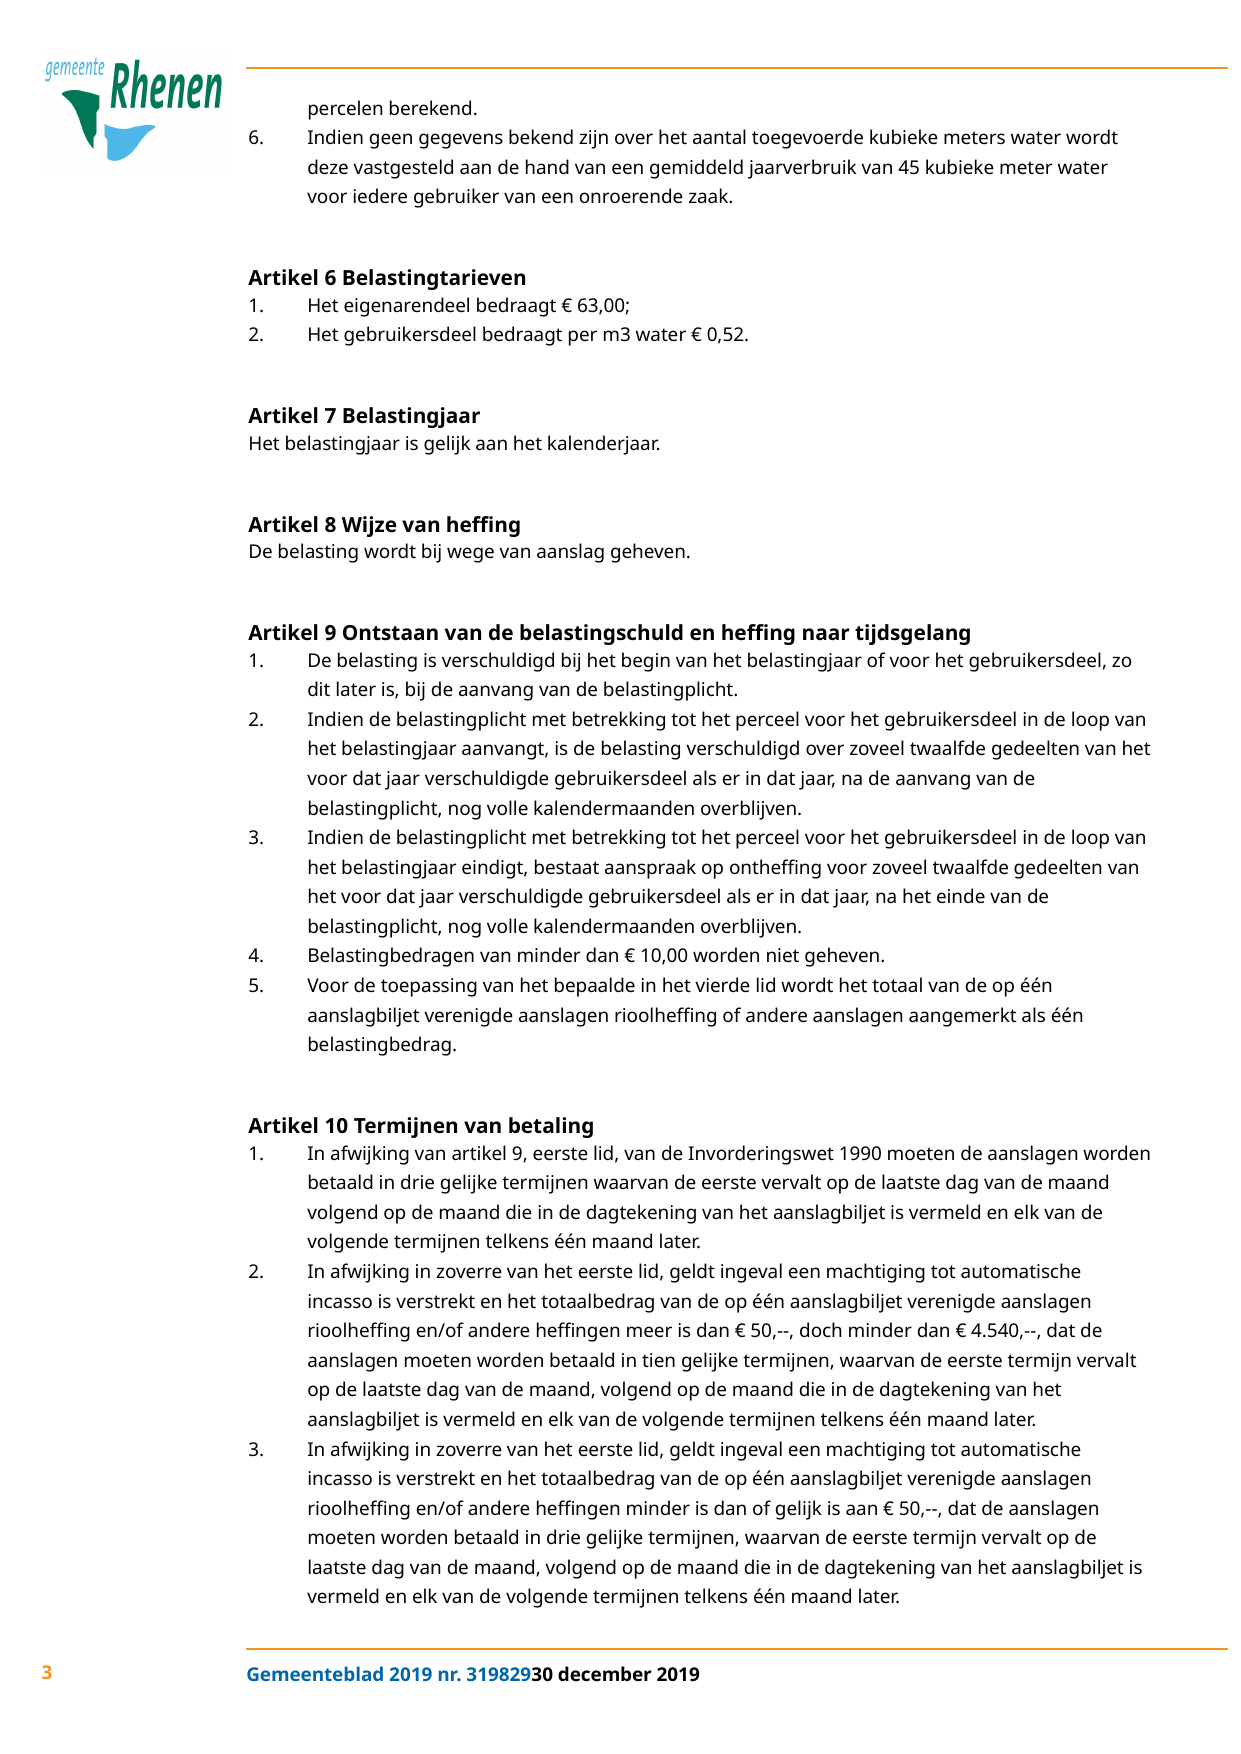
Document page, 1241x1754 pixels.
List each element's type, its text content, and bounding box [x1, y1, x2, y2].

text Artikel 10 Termijnen van betaling [248, 1111, 1152, 1140]
text Artikel 9 Ontstaan van de belastingschuld en heffing naar tijdsgelang [248, 618, 1152, 647]
list Voor de toepassing van het bepaalde in het vierde lid wordt het totaal van de op één aanslagbiljet verenigde aanslagen rioolheffing of andere aanslagen aangemerkt als één belastingbedrag. [248, 972, 1152, 1057]
text Artikel 6 Belastingtarieven [248, 263, 1152, 292]
list In afwijking in zoverre van het eerste lid, geldt ingeval een machtiging tot automatische incasso is verstrekt en het totaalbedrag van de op één aanslagbiljet verenigde aanslagen rioolheffing en/of andere heffingen meer is dan € 50,--, doch minder dan € 4.540,--, dat de aanslagen moeten worden betaald in tien gelijke termijnen, waarvan de eerste termijn vervalt op de laatste dag van de maand, volgend op de maand die in de dagtekening van het aanslagbiljet is vermeld en elk van de volgende termijnen telkens één maand later. [248, 1258, 1152, 1432]
list In afwijking van artikel 9, eerste lid, van de Invorderingswet 1990 moeten de aanslagen worden betaald in drie gelijke termijnen waarvan de eerste vervalt op de laatste dag van de maand volgend op de maand die in de dagtekening van het aanslagbiljet is vermeld en elk van de volgende termijnen telkens één maand later. [248, 1140, 1152, 1254]
list Belastingbedragen van minder dan € 10,00 worden niet geheven. [248, 943, 1152, 968]
list De belasting is verschuldigd bij het begin van het belastingjaar of voor het gebruikersdeel, zo dit later is, bij de aanvang van de belastingplicht. [248, 647, 1152, 702]
list Indien de belastingplicht met betrekking tot het perceel voor het gebruikersdeel in de loop van het belastingjaar aanvangt, is de belasting verschuldigd over zoveel twaalfde gedeelten van het voor dat jaar verschuldigde gebruikersdeel als er in dat jaar, na de aanvang van de belastingplicht, nog volle kalendermaanden overblijven. [248, 706, 1152, 821]
list Het gebruikersdeel bedraagt per m3 water € 0,52. [248, 322, 1152, 347]
picture [41, 47, 231, 172]
text Het belastingjaar is gelijk aan het kalenderjaar. [248, 430, 1152, 456]
list percelen berekend. [248, 95, 1152, 121]
text Artikel 8 Wijze van heffing [248, 510, 1152, 538]
text De belasting wordt bij wege van aanslag geheven. [248, 538, 1152, 564]
list Het eigenarendeel bedraagt € 63,00; [248, 292, 1152, 318]
text Artikel 7 Belastingjaar [248, 402, 1152, 430]
list In afwijking in zoverre van het eerste lid, geldt ingeval een machtiging tot automatische incasso is verstrekt en het totaalbedrag van de op één aanslagbiljet verenigde aanslagen rioolheffing en/of andere heffingen minder is dan of gelijk is aan € 50,--, dat de aanslagen moeten worden betaald in drie gelijke termijnen, waarvan de eerste termijn vervalt op de laatste dag van de maand, volgend op de maand die in de dagtekening van het aanslagbiljet is vermeld en elk van de volgende termijnen telkens één maand later. [248, 1436, 1152, 1609]
list Indien de belastingplicht met betrekking tot het perceel voor het gebruikersdeel in de loop van het belastingjaar eindigt, bestaat aanspraak op ontheffing voor zoveel twaalfde gedeelten van het voor dat jaar verschuldigde gebruikersdeel als er in dat jaar, na het einde van de belastingplicht, nog volle kalendermaanden overblijven. [248, 824, 1152, 939]
list Indien geen gegevens bekend zijn over het aantal toegevoerde kubieke meters water wordt deze vastgesteld aan de hand van een gemiddeld jaarverbruik van 45 kubieke meter water voor iedere gebruiker van een onroerende zaak. [248, 124, 1152, 209]
